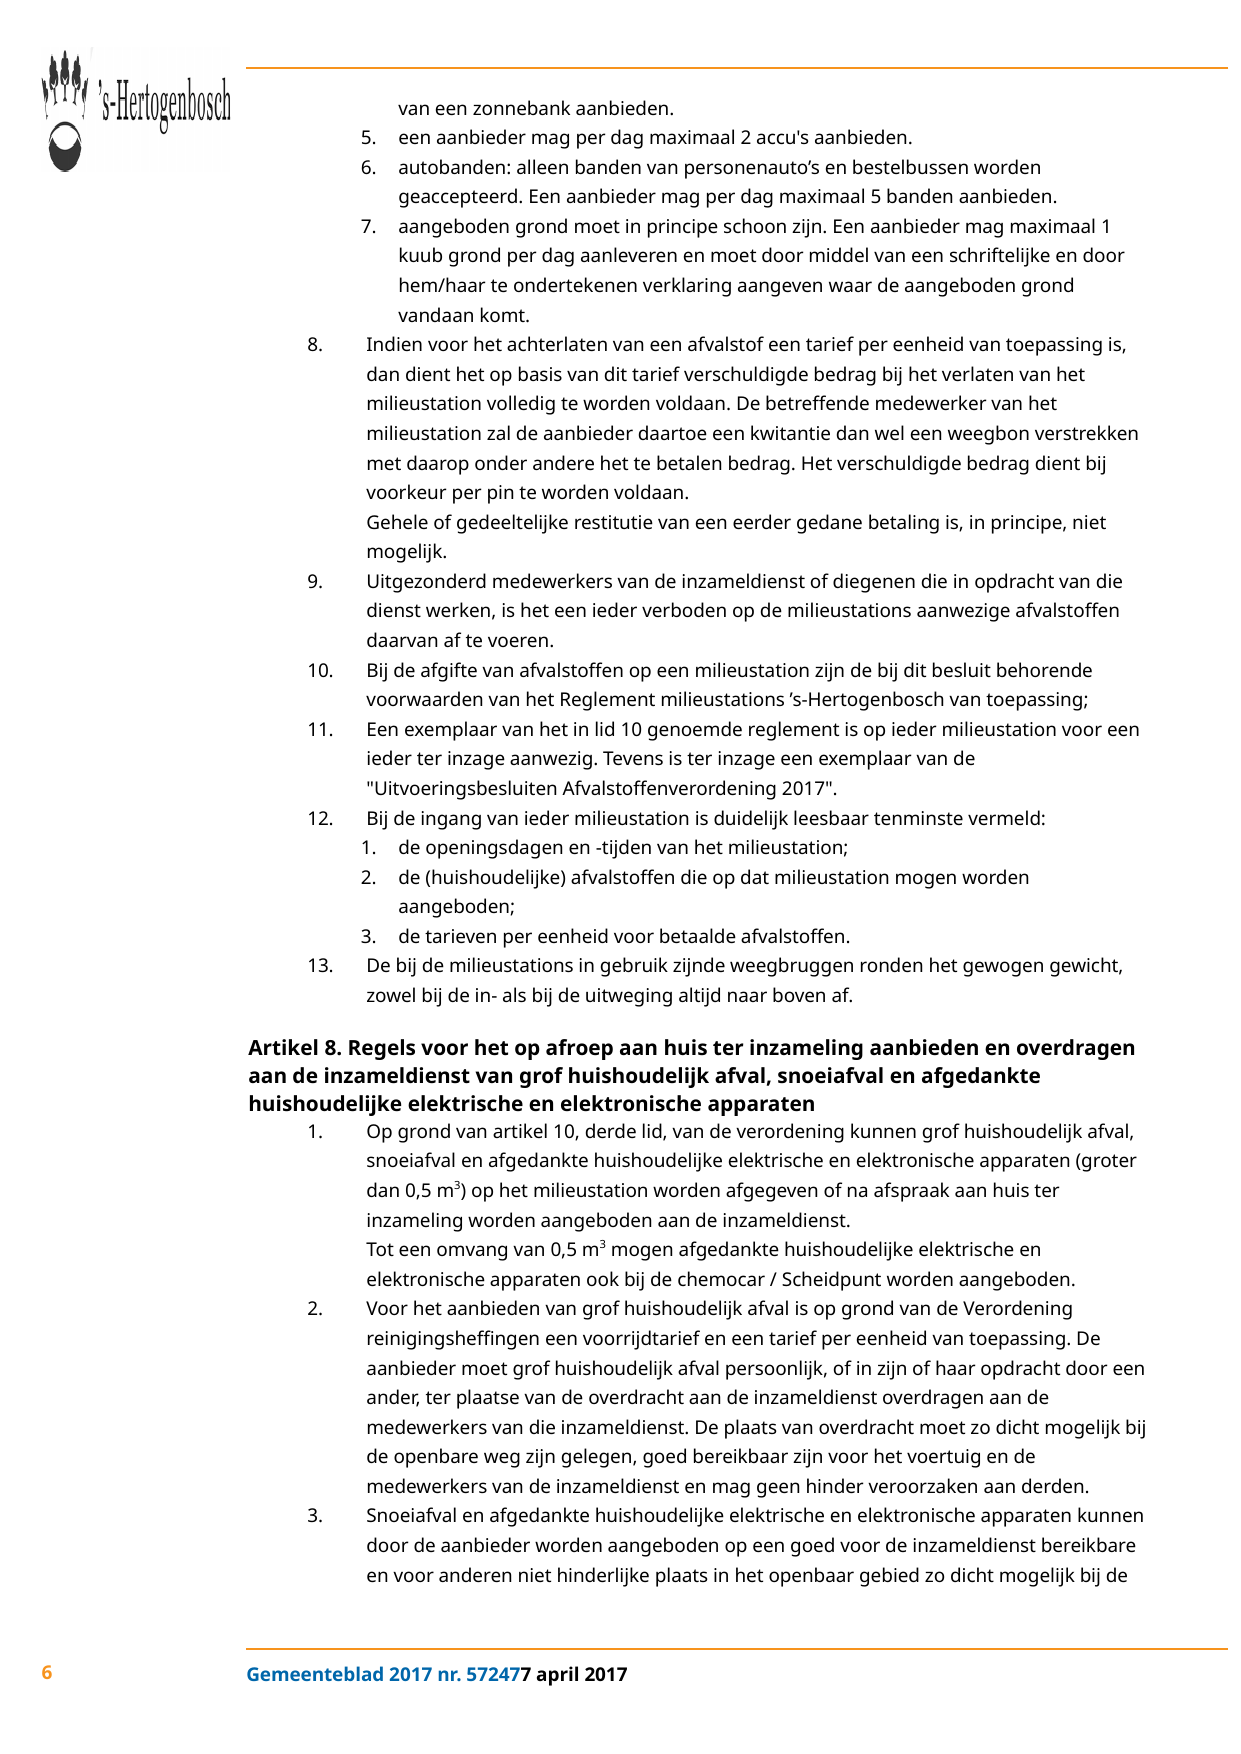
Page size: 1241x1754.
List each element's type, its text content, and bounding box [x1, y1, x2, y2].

list de openingsdagen en -tijden van het milieustation; [361, 834, 1152, 860]
list Voor het aanbieden van grof huishoudelijk afval is op grond van de Verordening reinigingsheffingen een voorrijdtarief en een tarief per eenheid van toepassing. De aanbieder moet grof huishoudelijk afval persoonlijk, of in zijn of haar opdracht door een ander, ter plaatse van de overdracht aan de inzameldienst overdragen aan de medewerkers van die inzameldienst. De plaats van overdracht moet zo dicht mogelijk bij de openbare weg zijn gelegen, goed bereikbaar zijn voor het voertuig en de medewerkers van de inzameldienst en mag geen hinder veroorzaken aan derden. [307, 1296, 1152, 1499]
list de tarieven per eenheid voor betaalde afvalstoffen. [361, 923, 1152, 949]
list Op grond van artikel 10, derde lid, van de verordening kunnen grof huishoudelijk afval, snoeiafval en afgedankte huishoudelijke elektrische en elektronische apparaten (groter dan 0,5 m3) op het milieustation worden afgegeven of na afspraak aan huis ter inzameling worden aangeboden aan de inzameldienst. [307, 1118, 1152, 1232]
list Indien voor het achterlaten van een afvalstof een tarief per eenheid van toepassing is, dan dient het op basis van dit tarief verschuldigde bedrag bij het verlaten van het milieustation volledig te worden voldaan. De betreffende medewerker van het milieustation zal de aanbieder daartoe een kwitantie dan wel een weegbon verstrekken met daarop onder andere het te betalen bedrag. Het verschuldigde bedrag dient bij voorkeur per pin te worden voldaan. [307, 331, 1152, 505]
text Artikel 8. Regels voor het op afroep aan huis ter inzameling aanbieden en overdragen aan de inzameldienst van grof huishoudelijk afval, snoeiafval en afgedankte huishoudelijke elektrische en elektronische apparaten [248, 1033, 1152, 1118]
list van een zonnebank aanbieden. [361, 95, 1152, 121]
list autobanden: alleen banden van personenauto’s en bestelbussen worden geaccepteerd. Een aanbieder mag per dag maximaal 5 banden aanbieden. [361, 154, 1152, 209]
list de (huishoudelijke) afvalstoffen die op dat milieustation mogen worden aangeboden; [361, 864, 1152, 919]
picture [41, 47, 231, 172]
list een aanbieder mag per dag maximaal 2 accu's aanbieden. [361, 124, 1152, 150]
list Tot een omvang van 0,5 m3 mogen afgedankte huishoudelijke elektrische en elektronische apparaten ook bij de chemocar / Scheidpunt worden aangeboden. [307, 1236, 1152, 1292]
list Snoeiafval en afgedankte huishoudelijke elektrische en elektronische apparaten kunnen door de aanbieder worden aangeboden op een goed voor de inzameldienst bereikbare en voor anderen niet hinderlijke plaats in het openbaar gebied zo dicht mogelijk bij de [307, 1503, 1152, 1587]
list Gehele of gedeeltelijke restitutie van een eerder gedane betaling is, in principe, niet mogelijk. [307, 509, 1152, 564]
list aangeboden grond moet in principe schoon zijn. Een aanbieder mag maximaal 1 kuub grond per dag aanleveren en moet door middel van een schriftelijke en door hem/haar te ondertekenen verklaring aangeven waar de aangeboden grond vandaan komt. [361, 213, 1152, 328]
list Bij de ingang van ieder milieustation is duidelijk leesbaar tenminste vermeld: [307, 805, 1152, 831]
list De bij de milieustations in gebruik zijnde weegbruggen ronden het gewogen gewicht, zowel bij de in- als bij de uitweging altijd naar boven af. [307, 953, 1152, 1008]
list Bij de afgifte van afvalstoffen op een milieustation zijn de bij dit besluit behorende voorwaarden van het Reglement milieustations ’s-Hertogenbosch van toepassing; [307, 657, 1152, 712]
list Uitgezonderd medewerkers van de inzameldienst of diegenen die in opdracht van die dienst werken, is het een ieder verboden op de milieustations aanwezige afvalstoffen daarvan af te voeren. [307, 568, 1152, 653]
list Een exemplaar van het in lid 10 genoemde reglement is op ieder milieustation voor een ieder ter inzage aanwezig. Tevens is ter inzage een exemplaar van de "Uitvoeringsbesluiten Afvalstoffenverordening 2017". [307, 716, 1152, 801]
